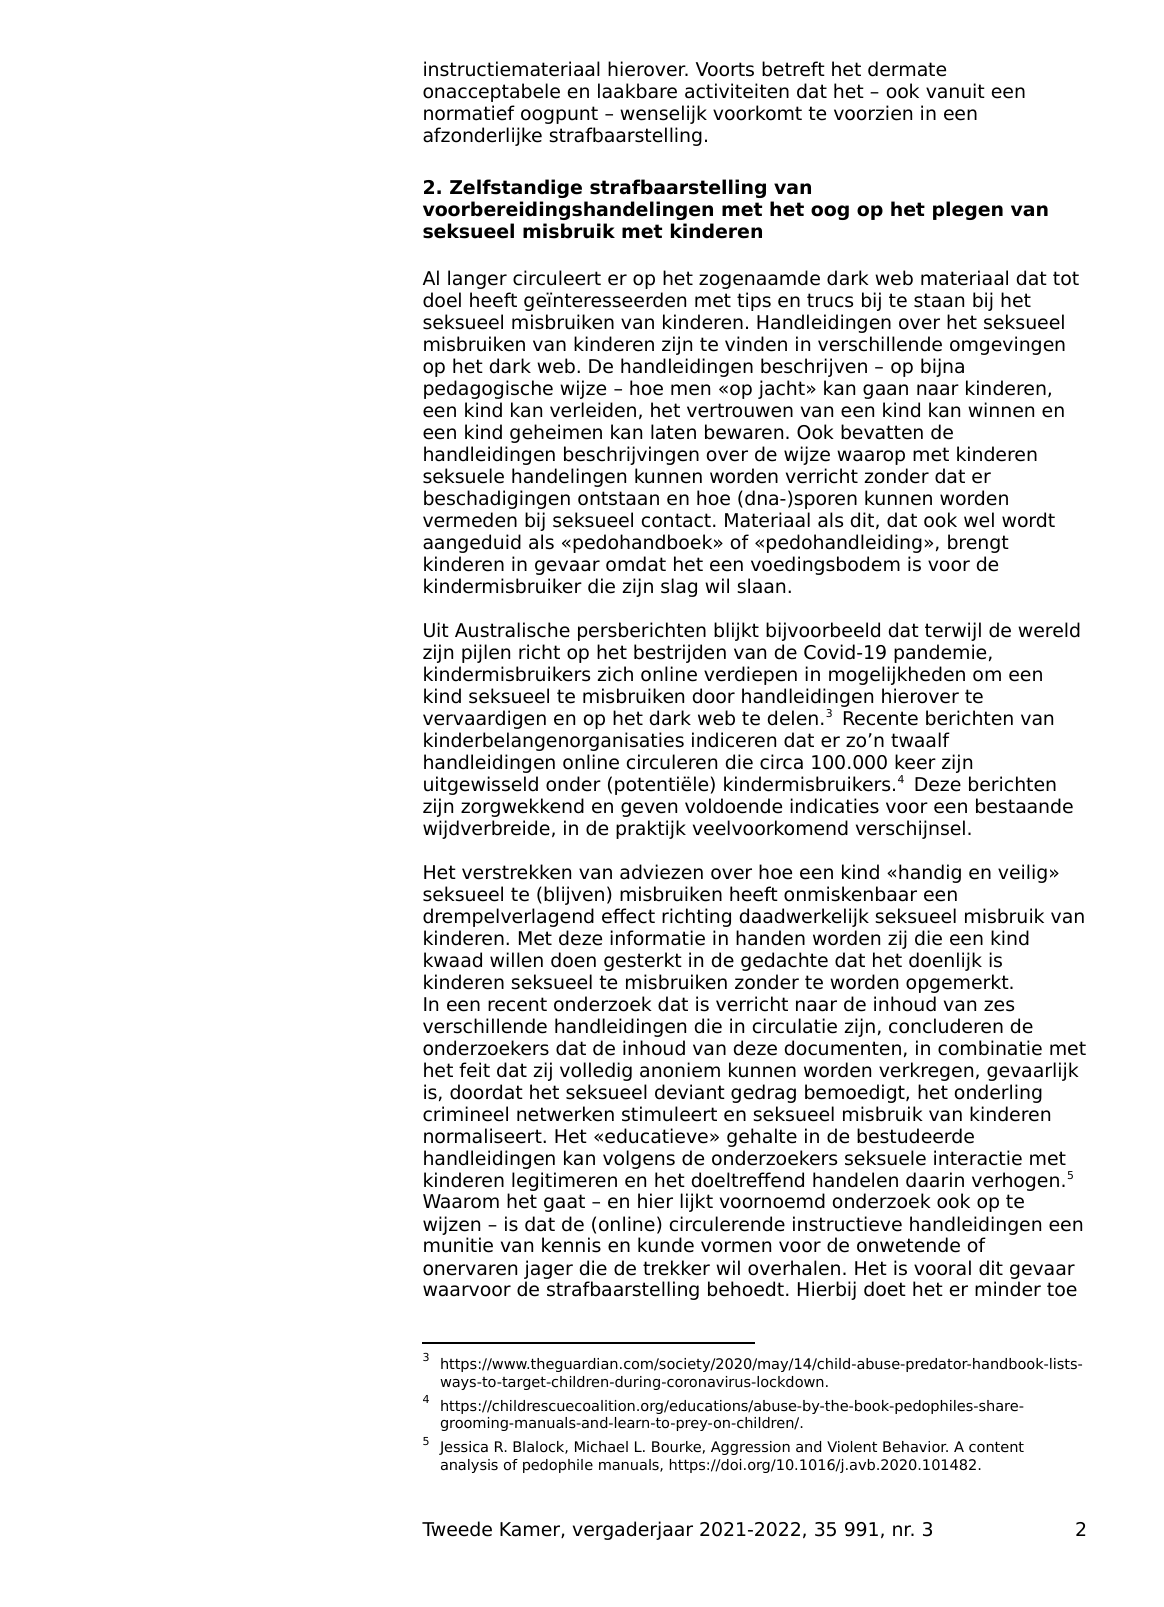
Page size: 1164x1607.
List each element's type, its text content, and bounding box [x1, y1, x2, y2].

text instructiemateriaal hierover. Voorts betreft het dermate onacceptabele en laakbare activiteiten dat het – ook vanuit een normatief oogpunt – wenselijk voorkomt te voorzien in een afzonderlijke strafbaarstelling. [422, 59, 1087, 147]
text Jessica R. Blalock, Michael L. Bourke, Aggression and Violent Behavior. A content analysis of pedophile manuals, https://doi.org/10.1016/j.avb.2020.101482. [422, 1435, 1087, 1474]
text https://www.theguardian.com/society/2020/may/14/child-abuse-predator-handbook-lists-ways-to-target-children-during-coronavirus-lockdown. [422, 1352, 1087, 1391]
text Het verstrekken van adviezen over hoe een kind «handig en veilig» seksueel te (blijven) misbruiken heeft onmiskenbaar een drempelverlagend effect richting daadwerkelijk seksueel misbruik van kinderen. Met deze informatie in handen worden zij die een kind kwaad willen doen gesterkt in de gedachte dat het doenlijk is kinderen seksueel te misbruiken zonder te worden opgemerkt. [422, 862, 1087, 994]
text Al langer circuleert er op het zogenaamde dark web materiaal dat tot doel heeft geïnteresseerden met tips en trucs bij te staan bij het seksueel misbruiken van kinderen. Handleidingen over het seksueel misbruiken van kinderen zijn te vinden in verschillende omgevingen op het dark web. De handleidingen beschrijven – op bijna pedagogische wijze – hoe men «op jacht» kan gaan naar kinderen, een kind kan verleiden, het vertrouwen van een kind kan winnen en een kind geheimen kan laten bewaren. Ook bevatten de handleidingen beschrijvingen over de wijze waarop met kinderen seksuele handelingen kunnen worden verricht zonder dat er beschadigingen ontstaan en hoe (dna-)sporen kunnen worden vermeden bij seksueel contact. Materiaal als dit, dat ook wel wordt aangeduid als «pedohandboek» of «pedohandleiding», brengt kinderen in gevaar omdat het een voedingsbodem is voor de kindermisbruiker die zijn slag wil slaan. [422, 268, 1087, 598]
text Uit Australische persberichten blijkt bijvoorbeeld dat terwijl de wereld zijn pijlen richt op het bestrijden van de Covid-19 pandemie, kindermisbruikers zich online verdiepen in mogelijkheden om een kind seksueel te misbruiken door handleidingen hierover te vervaardigen en op het dark web te delen. Recente berichten van kinderbelangenorganisaties indiceren dat er zo’n twaalf handleidingen online circuleren die circa 100.000 keer zijn uitgewisseld onder (potentiële) kindermisbruikers. Deze berichten zijn zorgwekkend en geven voldoende indicaties voor een bestaande wijdverbreide, in de praktijk veelvoorkomend verschijnsel. [422, 620, 1087, 839]
text In een recent onderzoek dat is verricht naar de inhoud van zes verschillende handleidingen die in circulatie zijn, concluderen de onderzoekers dat de inhoud van deze documenten, in combinatie met het feit dat zij volledig anoniem kunnen worden verkregen, gevaarlijk is, doordat het seksueel deviant gedrag bemoedigt, het onderling crimineel netwerken stimuleert en seksueel misbruik van kinderen normaliseert. Het «educatieve» gehalte in de bestudeerde handleidingen kan volgens de onderzoekers seksuele interactie met kinderen legitimeren en het doeltreffend handelen daarin verhogen. Waarom het gaat – en hier lijkt voornoemd onderzoek ook op te wijzen – is dat de (online) circulerende instructieve handleidingen een munitie van kennis en kunde vormen voor de onwetende of onervaren jager die de trekker wil overhalen. Het is vooral dit gevaar waarvoor de strafbaarstelling behoedt. Hierbij doet het er minder toe [422, 994, 1087, 1301]
subtitle 2. Zelfstandige strafbaarstelling van voorbereidingshandelingen met het oog op het plegen van seksueel misbruik met kinderen [422, 177, 1087, 243]
text https://childrescuecoalition.org/educations/abuse-by-the-book-pedophiles-share-grooming-manuals-and-learn-to-prey-on-children/. [422, 1393, 1087, 1432]
